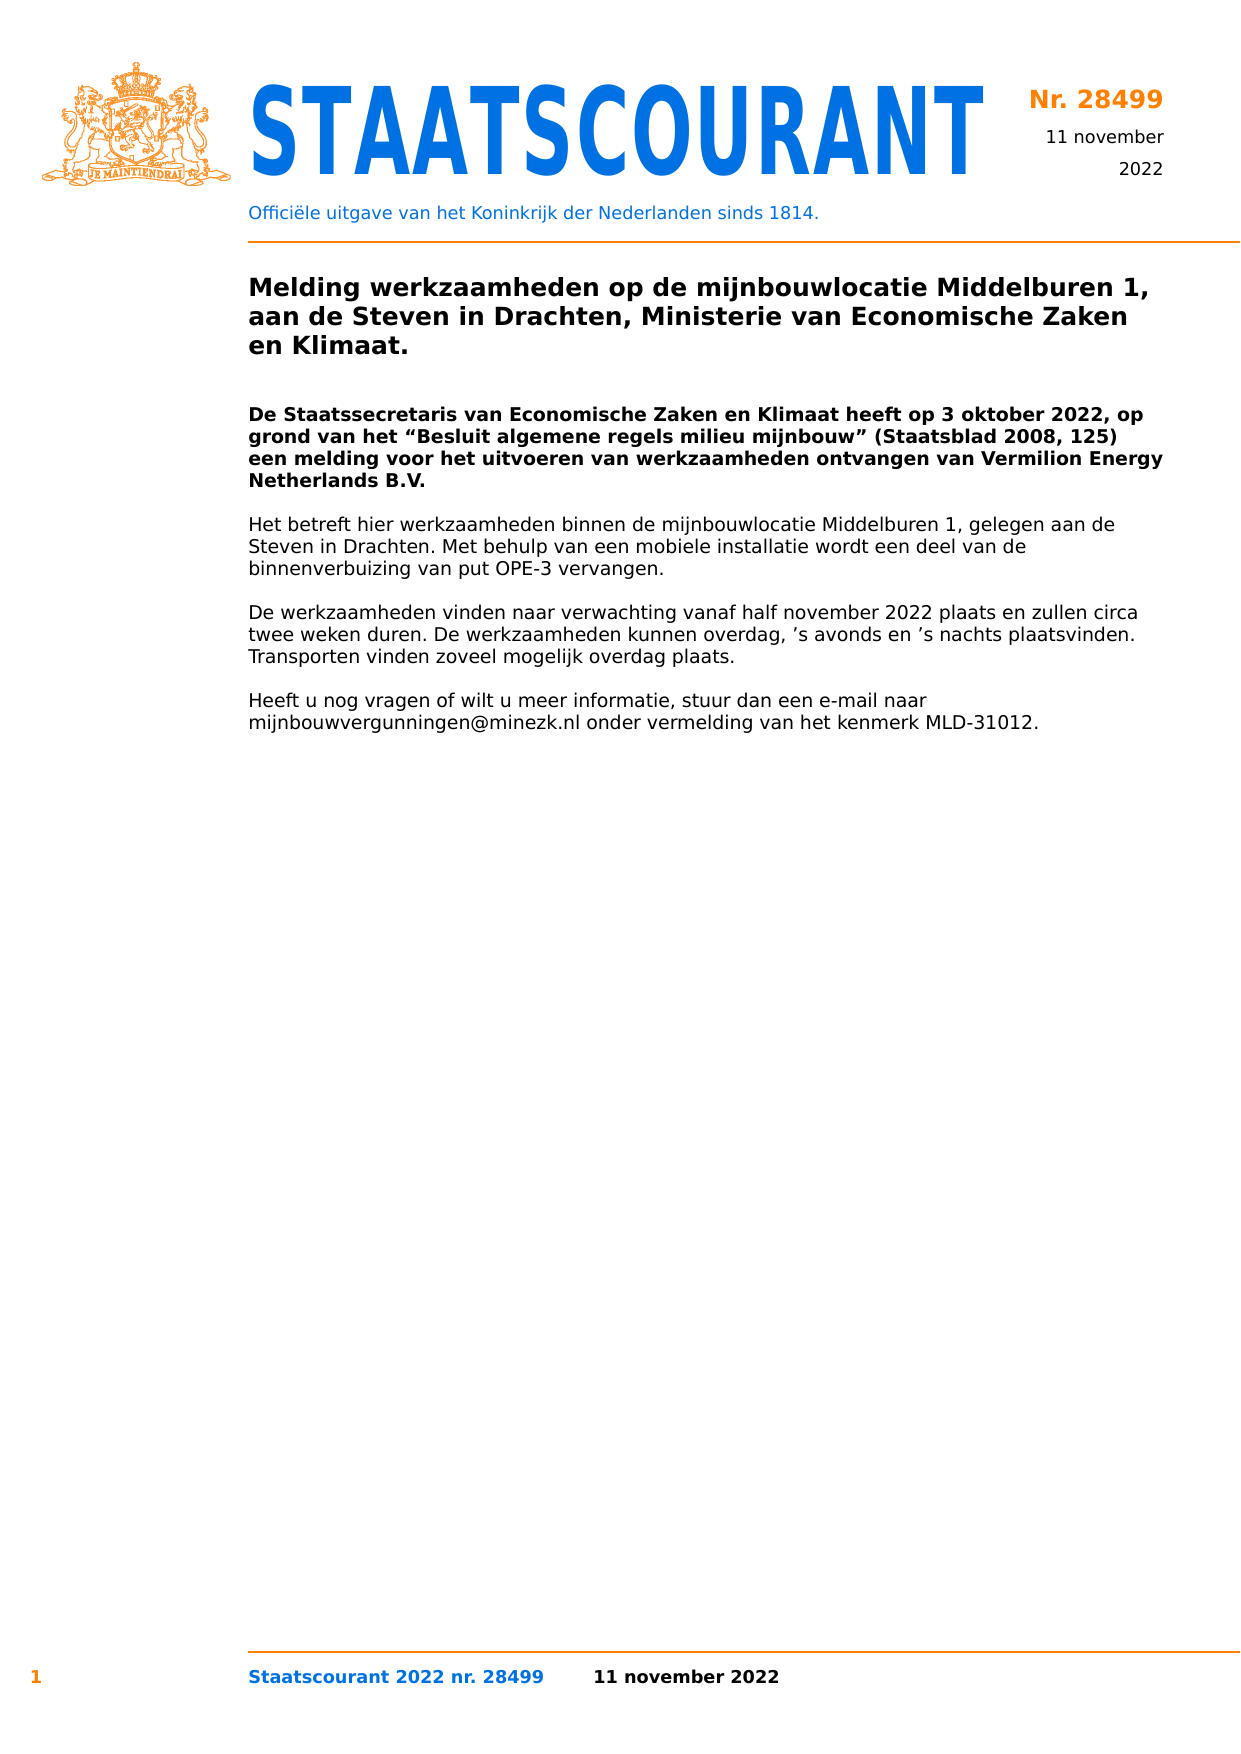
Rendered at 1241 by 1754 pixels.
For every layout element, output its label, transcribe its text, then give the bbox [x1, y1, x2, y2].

table_cell 11 november [998, 121, 1240, 153]
text De werkzaamheden vinden naar verwachting vanaf half november 2022 plaats en zullen circa twee weken duren. De werkzaamheden kunnen overdag, ’s avonds en ’s nachts plaatsvinden. Transporten vinden zoveel mogelijk overdag plaats. [248, 602, 1163, 668]
subtitle Melding werkzaamheden op de mijnbouwlocatie Middelburen 1, aan de Steven in Drachten, Ministerie van Economische Zaken en Klimaat. [248, 273, 1163, 361]
table_cell Officiële uitgave van het Koninkrijk der Nederlanden sinds 1814. [248, 203, 1240, 241]
table_header [25, 62, 248, 241]
table_header Nr. 28499 [998, 62, 1240, 121]
text Het betreft hier werkzaamheden binnen de mijnbouwlocatie Middelburen 1, gelegen aan de Steven in Drachten. Met behulp van een mobiele installatie wordt een deel van de binnenverbuizing van put OPE-3 vervangen. [248, 514, 1163, 580]
table_cell 2022 [998, 153, 1240, 203]
table_header STAATSCOURANT [248, 62, 998, 203]
picture [41, 62, 231, 186]
text Heeft u nog vragen of wilt u meer informatie, stuur dan een e-mail naar mijnbouwvergunningen@minezk.nl onder vermelding van het kenmerk MLD-31012. [248, 690, 1163, 734]
text De Staatssecretaris van Economische Zaken en Klimaat heeft op 3 oktober 2022, op grond van het “Besluit algemene regels milieu mijnbouw” (Staatsblad 2008, 125) een melding voor het uitvoeren van werkzaamheden ontvangen van Vermilion Energy Netherlands B.V. [248, 404, 1163, 492]
